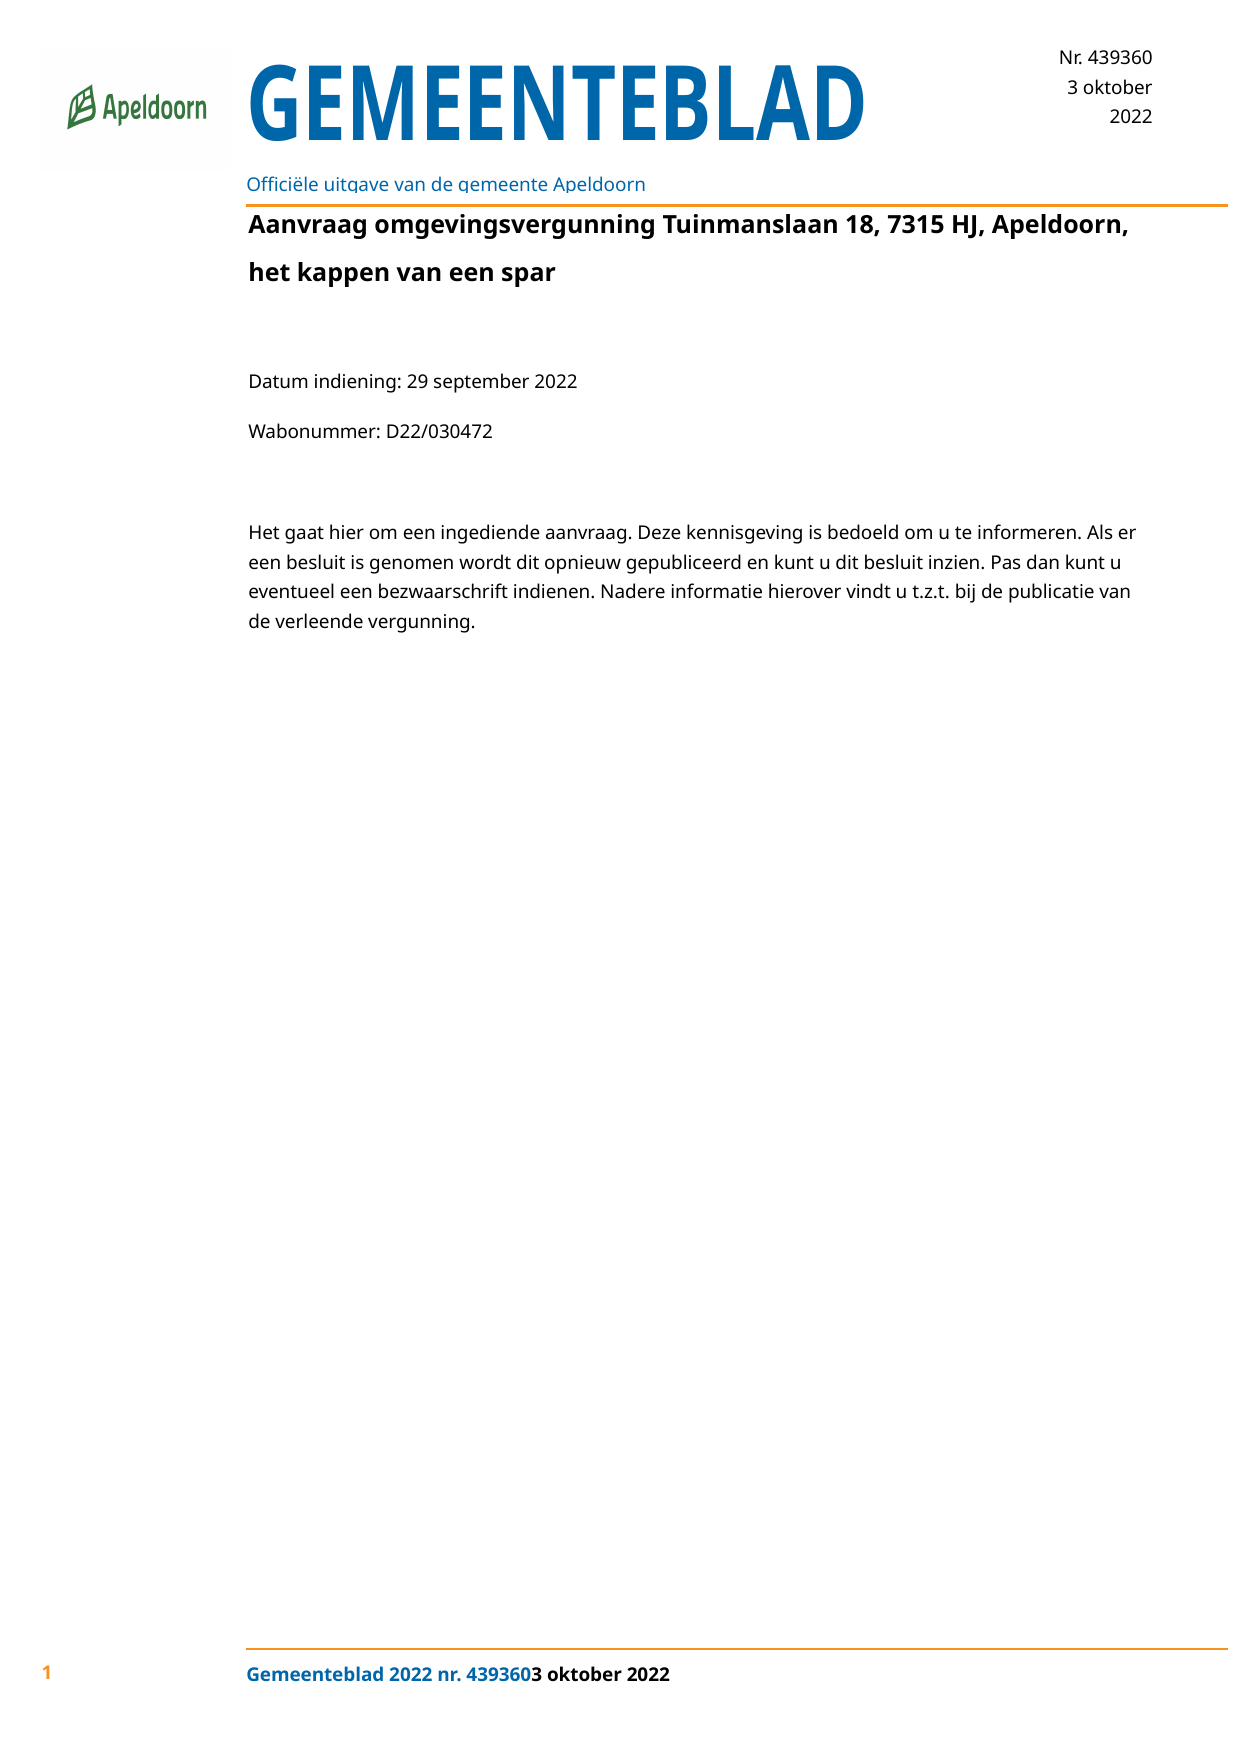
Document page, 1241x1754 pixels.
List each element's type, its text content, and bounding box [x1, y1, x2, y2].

text Wabonummer: D22/030472 [248, 419, 1152, 444]
text Aanvraag omgevingsvergunning Tuinmanslaan 18, 7315 HJ, Apeldoorn, het kappen van een spar [248, 207, 1152, 288]
text Datum indiening: 29 september 2022 [248, 368, 1152, 394]
picture [41, 47, 231, 172]
text Het gaat hier om een ingediende aanvraag. Deze kennisgeving is bedoeld om u te informeren. Als er een besluit is genomen wordt dit opnieuw gepubliceerd en kunt u dit besluit inzien. Pas dan kunt u eventueel een bezwaarschrift indienen. Nadere informatie hierover vindt u t.z.t. bij de publicatie van de verleende vergunning. [248, 519, 1152, 634]
